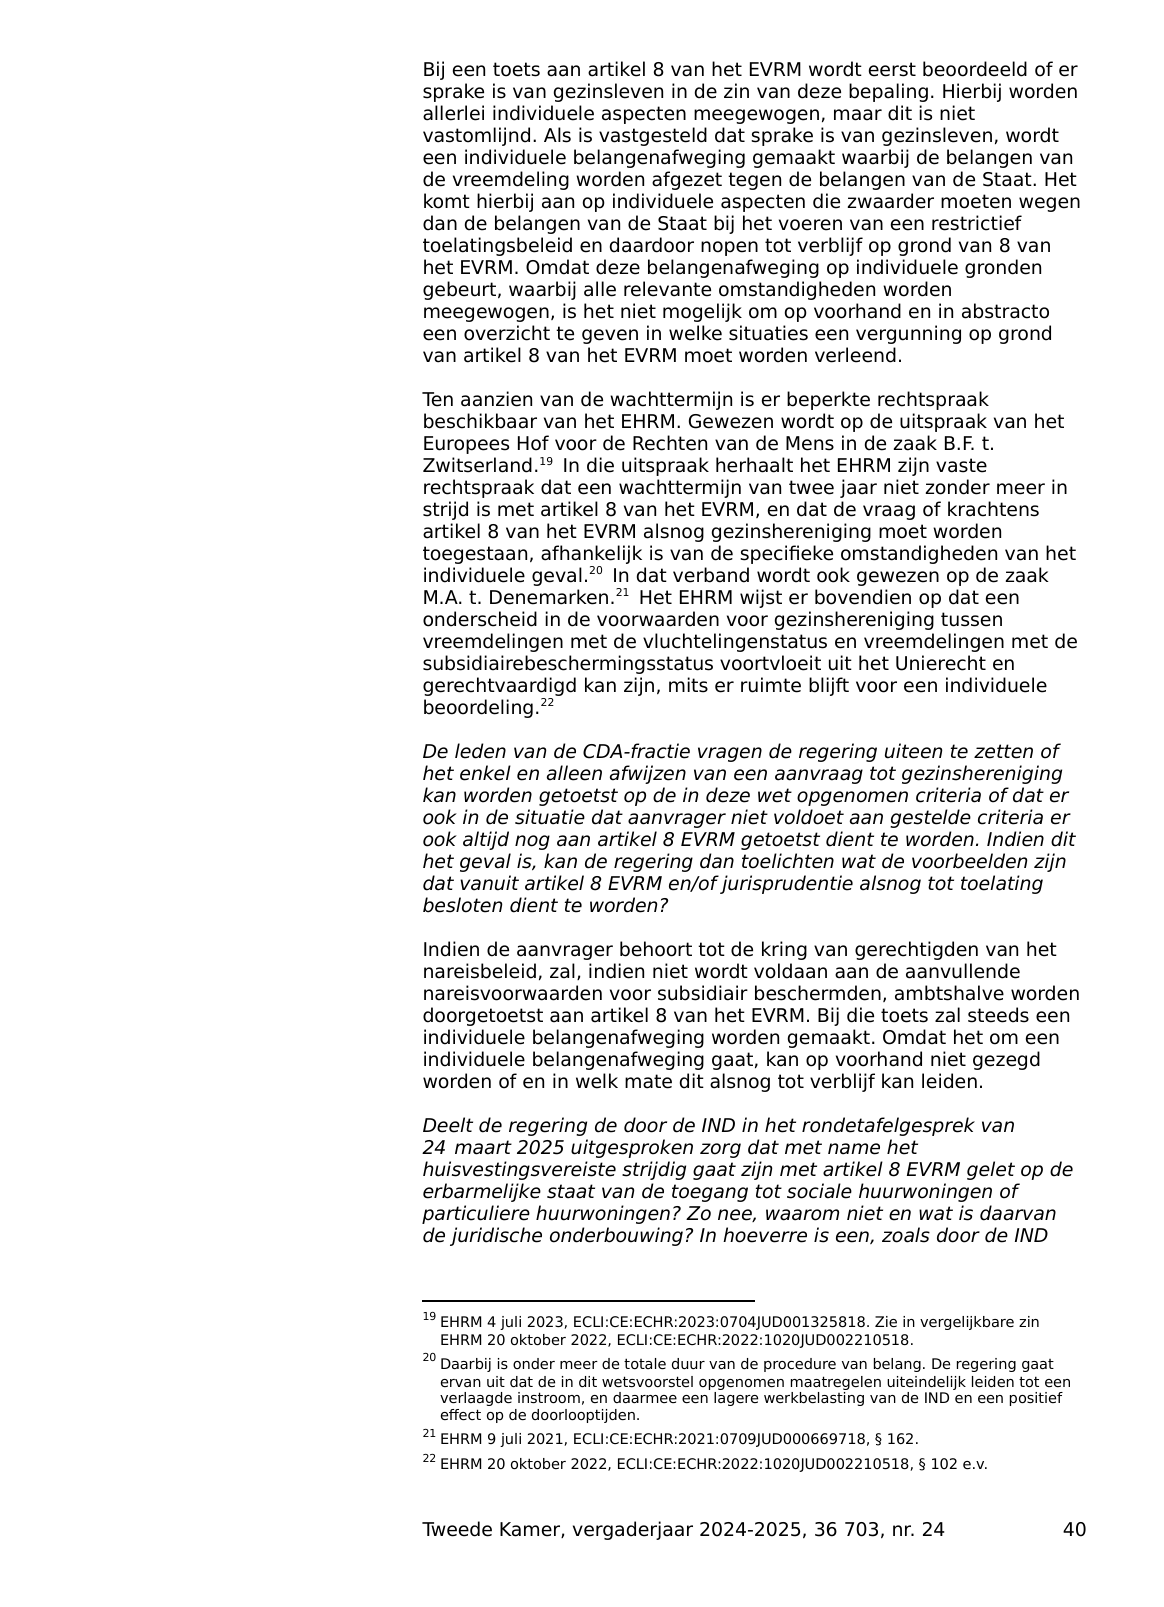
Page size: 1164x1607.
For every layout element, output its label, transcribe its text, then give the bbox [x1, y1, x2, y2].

text Indien de aanvrager behoort tot de kring van gerechtigden van het nareisbeleid, zal, indien niet wordt voldaan aan de aanvullende nareisvoorwaarden voor subsidiair beschermden, ambtshalve worden doorgetoetst aan artikel 8 van het EVRM. Bij die toets zal steeds een individuele belangenafweging worden gemaakt. Omdat het om een individuele belangenafweging gaat, kan op voorhand niet gezegd worden of en in welk mate dit alsnog tot verblijf kan leiden. [422, 939, 1087, 1093]
text De leden van de CDA-fractie vragen de regering uiteen te zetten of het enkel en alleen afwijzen van een aanvraag tot gezinshereniging kan worden getoetst op de in deze wet opgenomen criteria of dat er ook in de situatie dat aanvrager niet voldoet aan gestelde criteria er ook altijd nog aan artikel 8 EVRM getoetst dient te worden. Indien dit het geval is, kan de regering dan toelichten wat de voorbeelden zijn dat vanuit artikel 8 EVRM en/of jurisprudentie alsnog tot toelating besloten dient te worden? [422, 741, 1087, 917]
text Daarbij is onder meer de totale duur van de procedure van belang. De regering gaat ervan uit dat de in dit wetsvoorstel opgenomen maatregelen uiteindelijk leiden tot een verlaagde instroom, en daarmee een lagere werkbelasting van de IND en een positief effect op de doorlooptijden. [422, 1352, 1087, 1424]
text EHRM 4 juli 2023, ECLI:CE:ECHR:2023:0704JUD001325818. Zie in vergelijkbare zin EHRM 20 oktober 2022, ECLI:CE:ECHR:2022:1020JUD002210518. [422, 1310, 1087, 1349]
text EHRM 9 juli 2021, ECLI:CE:ECHR:2021:0709JUD000669718, § 162. [422, 1427, 1087, 1449]
text EHRM 20 oktober 2022, ECLI:CE:ECHR:2022:1020JUD002210518, § 102 e.v. [422, 1452, 1087, 1474]
text Bij een toets aan artikel 8 van het EVRM wordt eerst beoordeeld of er sprake is van gezinsleven in de zin van deze bepaling. Hierbij worden allerlei individuele aspecten meegewogen, maar dit is niet vastomlijnd. Als is vastgesteld dat sprake is van gezinsleven, wordt een individuele belangenafweging gemaakt waarbij de belangen van de vreemdeling worden afgezet tegen de belangen van de Staat. Het komt hierbij aan op individuele aspecten die zwaarder moeten wegen dan de belangen van de Staat bij het voeren van een restrictief toelatingsbeleid en daardoor nopen tot verblijf op grond van 8 van het EVRM. Omdat deze belangenafweging op individuele gronden gebeurt, waarbij alle relevante omstandigheden worden meegewogen, is het niet mogelijk om op voorhand en in abstracto een overzicht te geven in welke situaties een vergunning op grond van artikel 8 van het EVRM moet worden verleend. [422, 59, 1087, 367]
text Deelt de regering de door de IND in het rondetafelgesprek van 24 maart 2025 uitgesproken zorg dat met name het huisvestingsvereiste strijdig gaat zijn met artikel 8 EVRM gelet op de erbarmelijke staat van de toegang tot sociale huurwoningen of particuliere huurwoningen? Zo nee, waarom niet en wat is daarvan de juridische onderbouwing? In hoeverre is een, zoals door de IND [422, 1115, 1087, 1247]
text Ten aanzien van de wachttermijn is er beperkte rechtspraak beschikbaar van het EHRM. Gewezen wordt op de uitspraak van het Europees Hof voor de Rechten van de Mens in de zaak B.F. t. Zwitserland. In die uitspraak herhaalt het EHRM zijn vaste rechtspraak dat een wachttermijn van twee jaar niet zonder meer in strijd is met artikel 8 van het EVRM, en dat de vraag of krachtens artikel 8 van het EVRM alsnog gezinshereniging moet worden toegestaan, afhankelijk is van de specifieke omstandigheden van het individuele geval. In dat verband wordt ook gewezen op de zaak M.A. t. Denemarken. Het EHRM wijst er bovendien op dat een onderscheid in de voorwaarden voor gezinshereniging tussen vreemdelingen met de vluchtelingenstatus en vreemdelingen met de subsidiairebeschermingsstatus voortvloeit uit het Unierecht en gerechtvaardigd kan zijn, mits er ruimte blijft voor een individuele beoordeling. [422, 389, 1087, 719]
